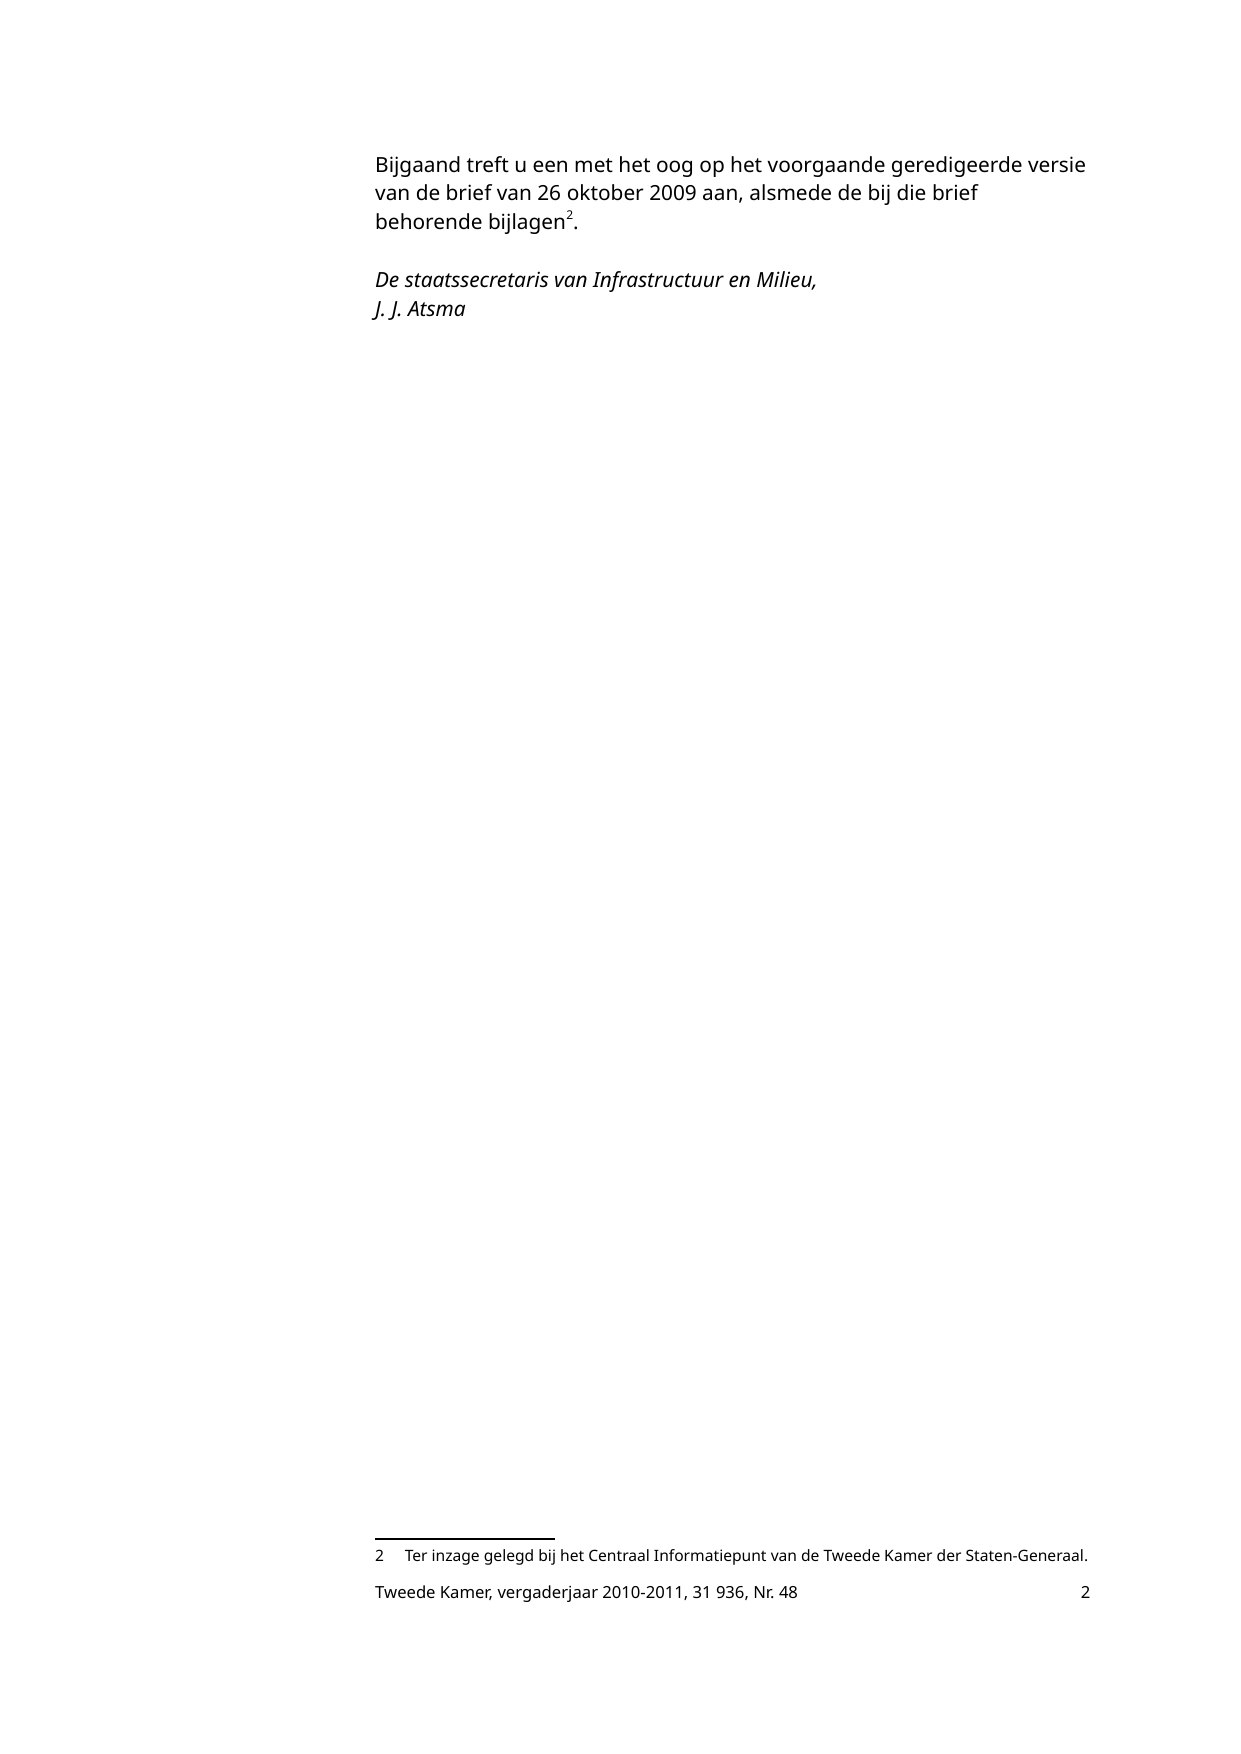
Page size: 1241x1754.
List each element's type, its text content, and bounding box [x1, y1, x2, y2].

text Ter inzage gelegd bij het Centraal Informatiepunt van de Tweede Kamer der Staten-Generaal. [375, 1509, 1090, 1566]
text De staatssecretaris van Infrastructuur en Milieu, [375, 265, 1090, 294]
text Bijgaand treft u een met het oog op het voorgaande geredigeerde versie van de brief van 26 oktober 2009 aan, alsmede de bij die brief behorende bijlagen. [375, 150, 1090, 235]
text J. J. Atsma [375, 294, 1090, 322]
